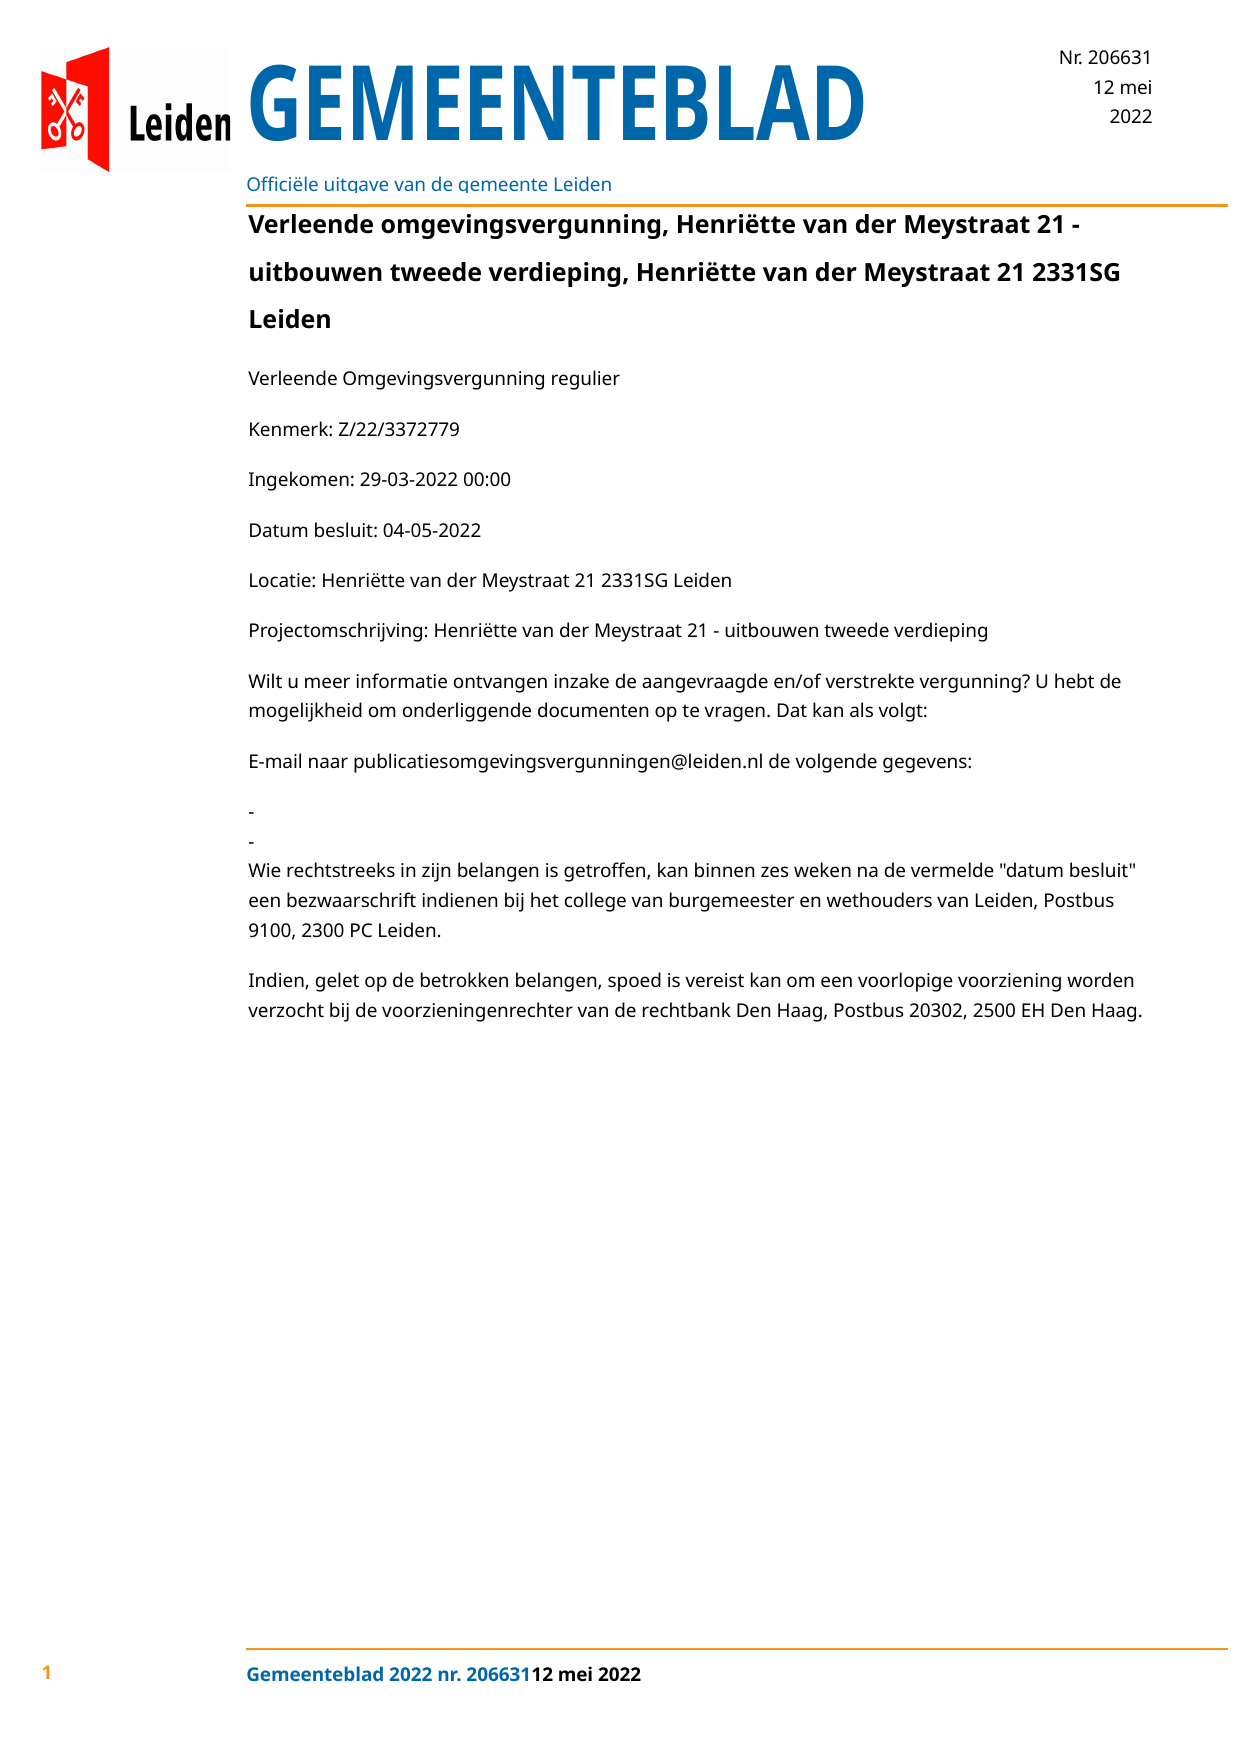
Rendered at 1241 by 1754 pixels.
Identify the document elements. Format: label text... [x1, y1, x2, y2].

picture [41, 47, 231, 172]
text Wie rechtstreeks in zijn belangen is getroffen, kan binnen zes weken na de vermelde "datum besluit" een bezwaarschrift indienen bij het college van burgemeester en wethouders van Leiden, Postbus 9100, 2300 PC Leiden. [248, 858, 1152, 942]
text Ingekomen: 29-03-2022 00:00 [248, 466, 1152, 492]
text Kenmerk: Z/22/3372779 [248, 416, 1152, 442]
text Locatie: Henriëtte van der Meystraat 21 2331SG Leiden [248, 567, 1152, 593]
text Indien, gelet op de betrokken belangen, spoed is vereist kan om een voorlopige voorziening worden verzocht bij de voorzieningenrechter van de rechtbank Den Haag, Postbus 20302, 2500 EH Den Haag. [248, 967, 1152, 1022]
text Wilt u meer informatie ontvangen inzake de aangevraagde en/of verstrekte vergunning? U hebt de mogelijkheid om onderliggende documenten op te vragen. Dat kan als volgt: [248, 668, 1152, 723]
text Datum besluit: 04-05-2022 [248, 517, 1152, 542]
text Verleende omgevingsvergunning, Henriëtte van der Meystraat 21 - uitbouwen tweede verdieping, Henriëtte van der Meystraat 21 2331SG Leiden [248, 207, 1152, 336]
text Verleende Omgevingsvergunning regulier [248, 366, 1152, 391]
text E-mail naar publicatiesomgevingsvergunningen@leiden.nl de volgende gegevens: [248, 748, 1152, 774]
text Projectomschrijving: Henriëtte van der Meystraat 21 - uitbouwen tweede verdieping [248, 618, 1152, 643]
